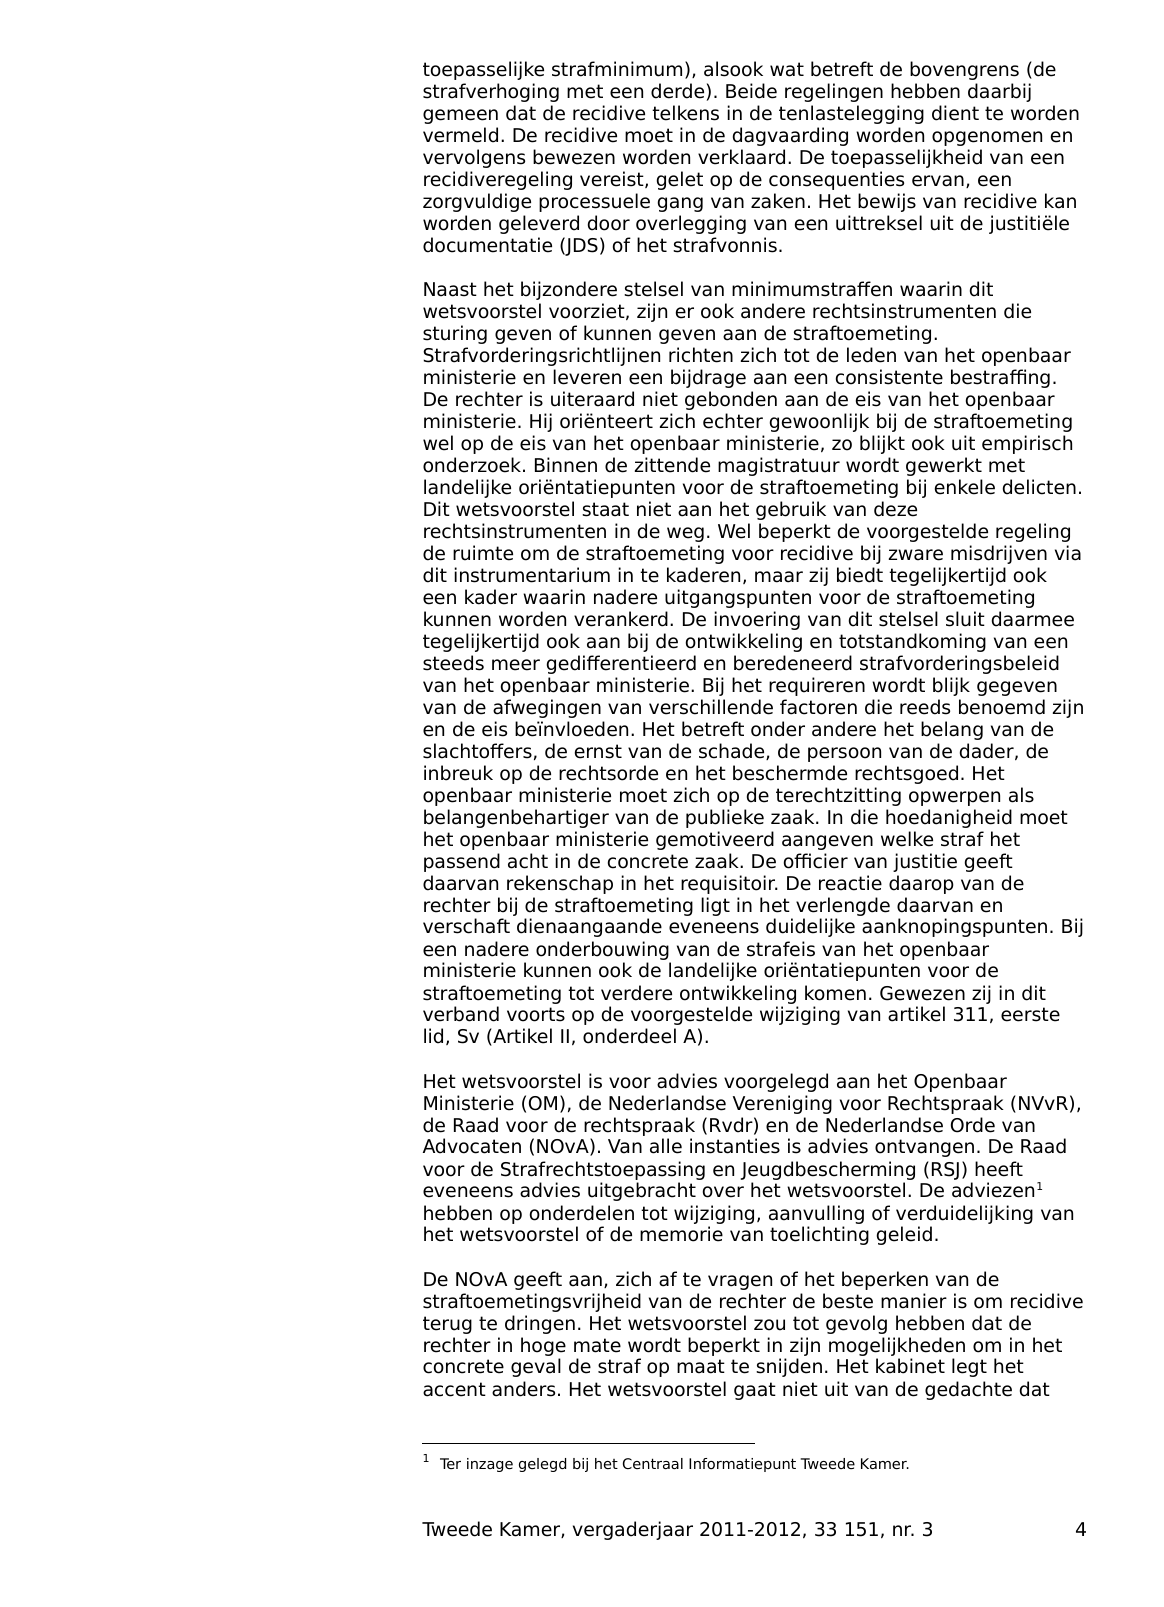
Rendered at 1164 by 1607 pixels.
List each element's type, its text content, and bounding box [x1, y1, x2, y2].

text Ter inzage gelegd bij het Centraal Informatiepunt Tweede Kamer. [422, 1452, 1087, 1474]
text toepasselijke strafminimum), alsook wat betreft de bovengrens (de strafverhoging met een derde). Beide regelingen hebben daarbij gemeen dat de recidive telkens in de tenlastelegging dient te worden vermeld. De recidive moet in de dagvaarding worden opgenomen en vervolgens bewezen worden verklaard. De toepasselijkheid van een recidiveregeling vereist, gelet op de consequenties ervan, een zorgvuldige processuele gang van zaken. Het bewijs van recidive kan worden geleverd door overlegging van een uittreksel uit de justitiële documentatie (JDS) of het strafvonnis. [422, 59, 1087, 257]
text Naast het bijzondere stelsel van minimumstraffen waarin dit wetsvoorstel voorziet, zijn er ook andere rechtsinstrumenten die sturing geven of kunnen geven aan de straftoemeting. Strafvorderingsrichtlijnen richten zich tot de leden van het openbaar ministerie en leveren een bijdrage aan een consistente bestraffing. De rechter is uiteraard niet gebonden aan de eis van het openbaar ministerie. Hij oriënteert zich echter gewoonlijk bij de straftoemeting wel op de eis van het openbaar ministerie, zo blijkt ook uit empirisch onderzoek. Binnen de zittende magistratuur wordt gewerkt met landelijke oriëntatiepunten voor de straftoemeting bij enkele delicten. Dit wetsvoorstel staat niet aan het gebruik van deze rechtsinstrumenten in de weg. Wel beperkt de voorgestelde regeling de ruimte om de straftoemeting voor recidive bij zware misdrijven via dit instrumentarium in te kaderen, maar zij biedt tegelijkertijd ook een kader waarin nadere uitgangspunten voor de straftoemeting kunnen worden verankerd. De invoering van dit stelsel sluit daarmee tegelijkertijd ook aan bij de ontwikkeling en totstandkoming van een steeds meer gedifferentieerd en beredeneerd strafvorderingsbeleid van het openbaar ministerie. Bij het requireren wordt blijk gegeven van de afwegingen van verschillende factoren die reeds benoemd zijn en de eis beïnvloeden. Het betreft onder andere het belang van de slachtoffers, de ernst van de schade, de persoon van de dader, de inbreuk op de rechtsorde en het beschermde rechtsgoed. Het openbaar ministerie moet zich op de terechtzitting opwerpen als belangenbehartiger van de publieke zaak. In die hoedanigheid moet het openbaar ministerie gemotiveerd aangeven welke straf het passend acht in de concrete zaak. De officier van justitie geeft daarvan rekenschap in het requisitoir. De reactie daarop van de rechter bij de straftoemeting ligt in het verlengde daarvan en verschaft dienaangaande eveneens duidelijke aanknopingspunten. Bij een nadere onderbouwing van de strafeis van het openbaar ministerie kunnen ook de landelijke oriëntatiepunten voor de straftoemeting tot verdere ontwikkeling komen. Gewezen zij in dit verband voorts op de voorgestelde wijziging van artikel 311, eerste lid, Sv (Artikel II, onderdeel A). [422, 279, 1087, 1048]
text De NOvA geeft aan, zich af te vragen of het beperken van de straftoemetingsvrijheid van de rechter de beste manier is om recidive terug te dringen. Het wetsvoorstel zou tot gevolg hebben dat de rechter in hoge mate wordt beperkt in zijn mogelijkheden om in het concrete geval de straf op maat te snijden. Het kabinet legt het accent anders. Het wetsvoorstel gaat niet uit van de gedachte dat [422, 1268, 1087, 1400]
text Het wetsvoorstel is voor advies voorgelegd aan het Openbaar Ministerie (OM), de Nederlandse Vereniging voor Rechtspraak (NVvR), de Raad voor de rechtspraak (Rvdr) en de Nederlandse Orde van Advocaten (NOvA). Van alle instanties is advies ontvangen. De Raad voor de Strafrechtstoepassing en Jeugdbescherming (RSJ) heeft eveneens advies uitgebracht over het wetsvoorstel. De adviezen hebben op onderdelen tot wijziging, aanvulling of verduidelijking van het wetsvoorstel of de memorie van toelichting geleid. [422, 1071, 1087, 1246]
